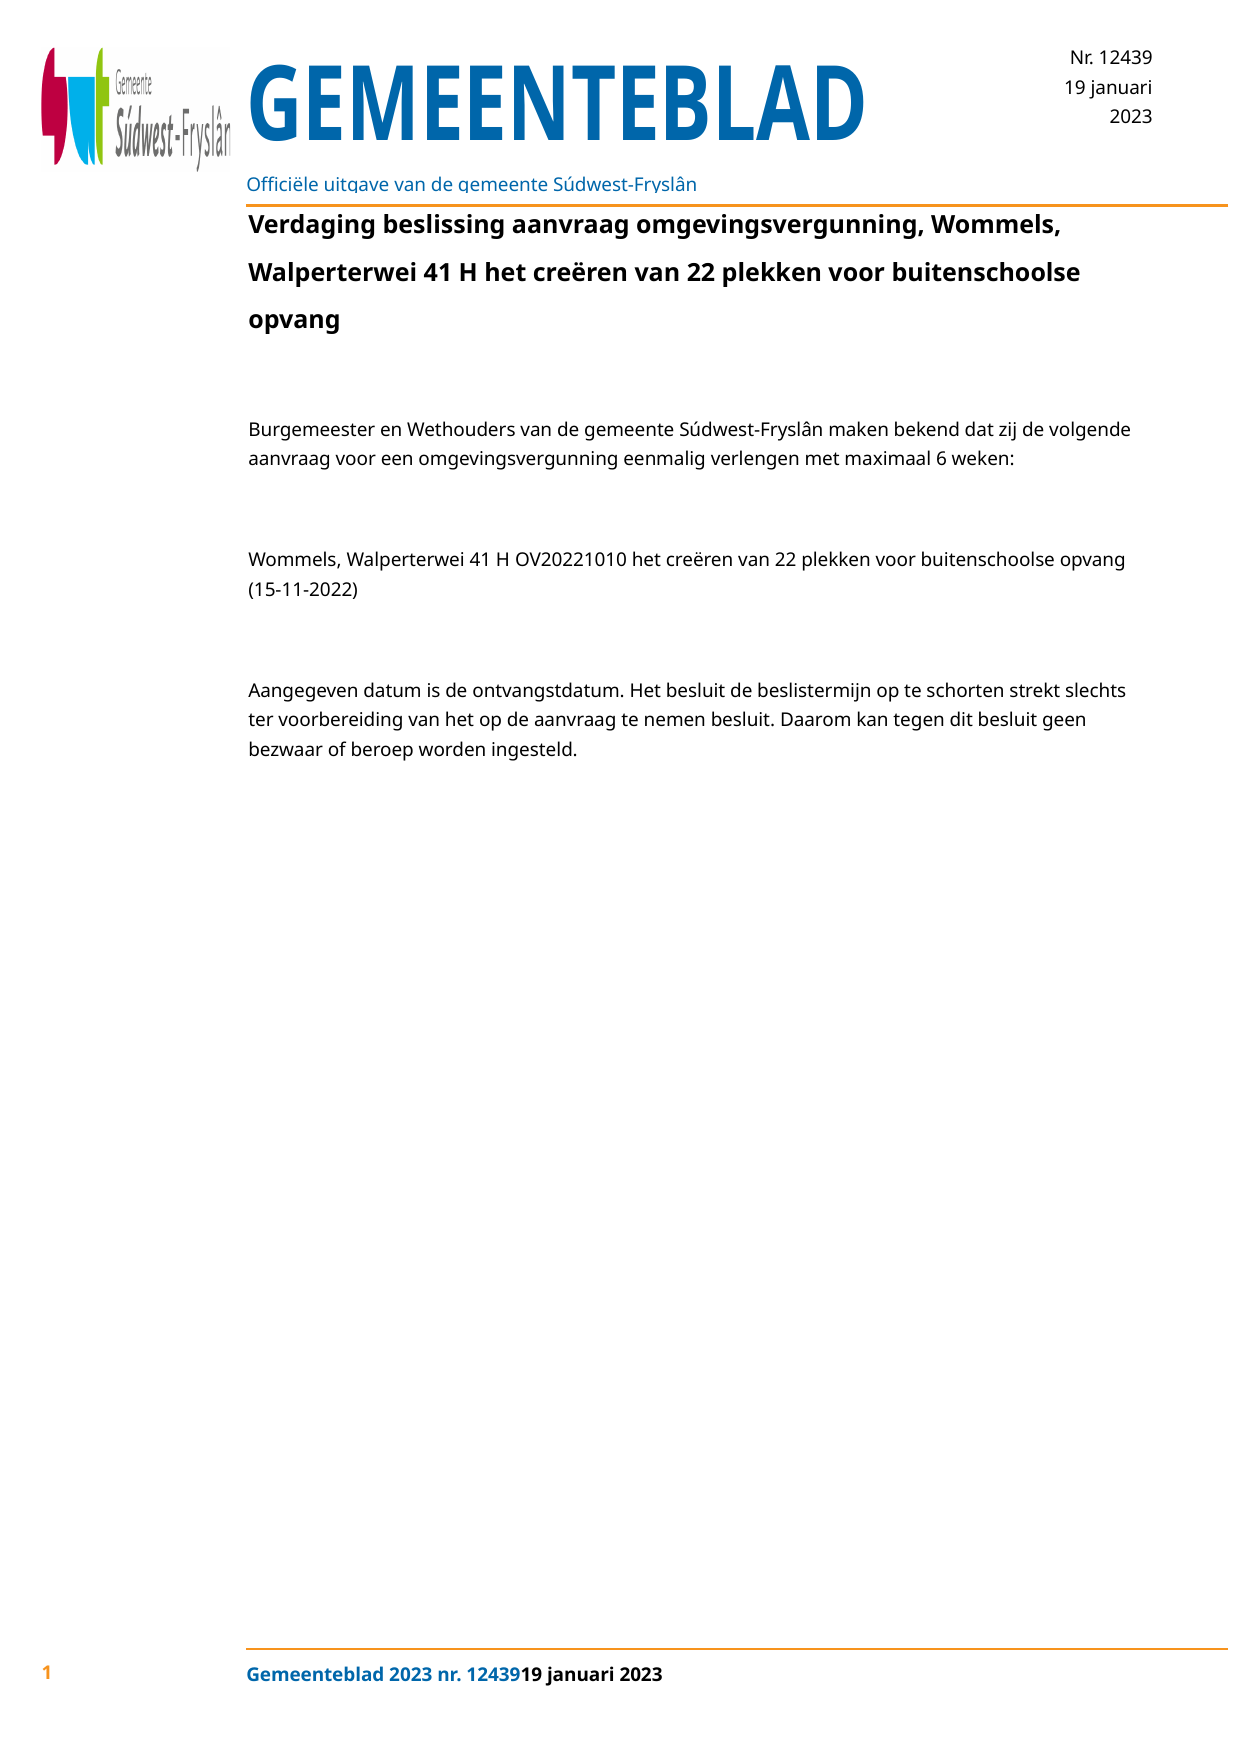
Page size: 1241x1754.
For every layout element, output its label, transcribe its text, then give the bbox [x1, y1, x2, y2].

text Wommels, Walperterwei 41 H OV20221010 het creëren van 22 plekken voor buitenschoolse opvang (15-11-2022) [248, 546, 1152, 602]
text Verdaging beslissing aanvraag omgevingsvergunning, Wommels, Walperterwei 41 H het creëren van 22 plekken voor buitenschoolse opvang [248, 207, 1152, 336]
text Aangegeven datum is de ontvangstdatum. Het besluit de beslistermijn op te schorten strekt slechts ter voorbereiding van het op de aanvraag te nemen besluit. Daarom kan tegen dit besluit geen bezwaar of beroep worden ingesteld. [248, 677, 1152, 762]
text Burgemeester en Wethouders van de gemeente Súdwest-Fryslân maken bekend dat zij de volgende aanvraag voor een omgevingsvergunning eenmalig verlengen met maximaal 6 weken: [248, 416, 1152, 471]
picture [41, 47, 231, 172]
